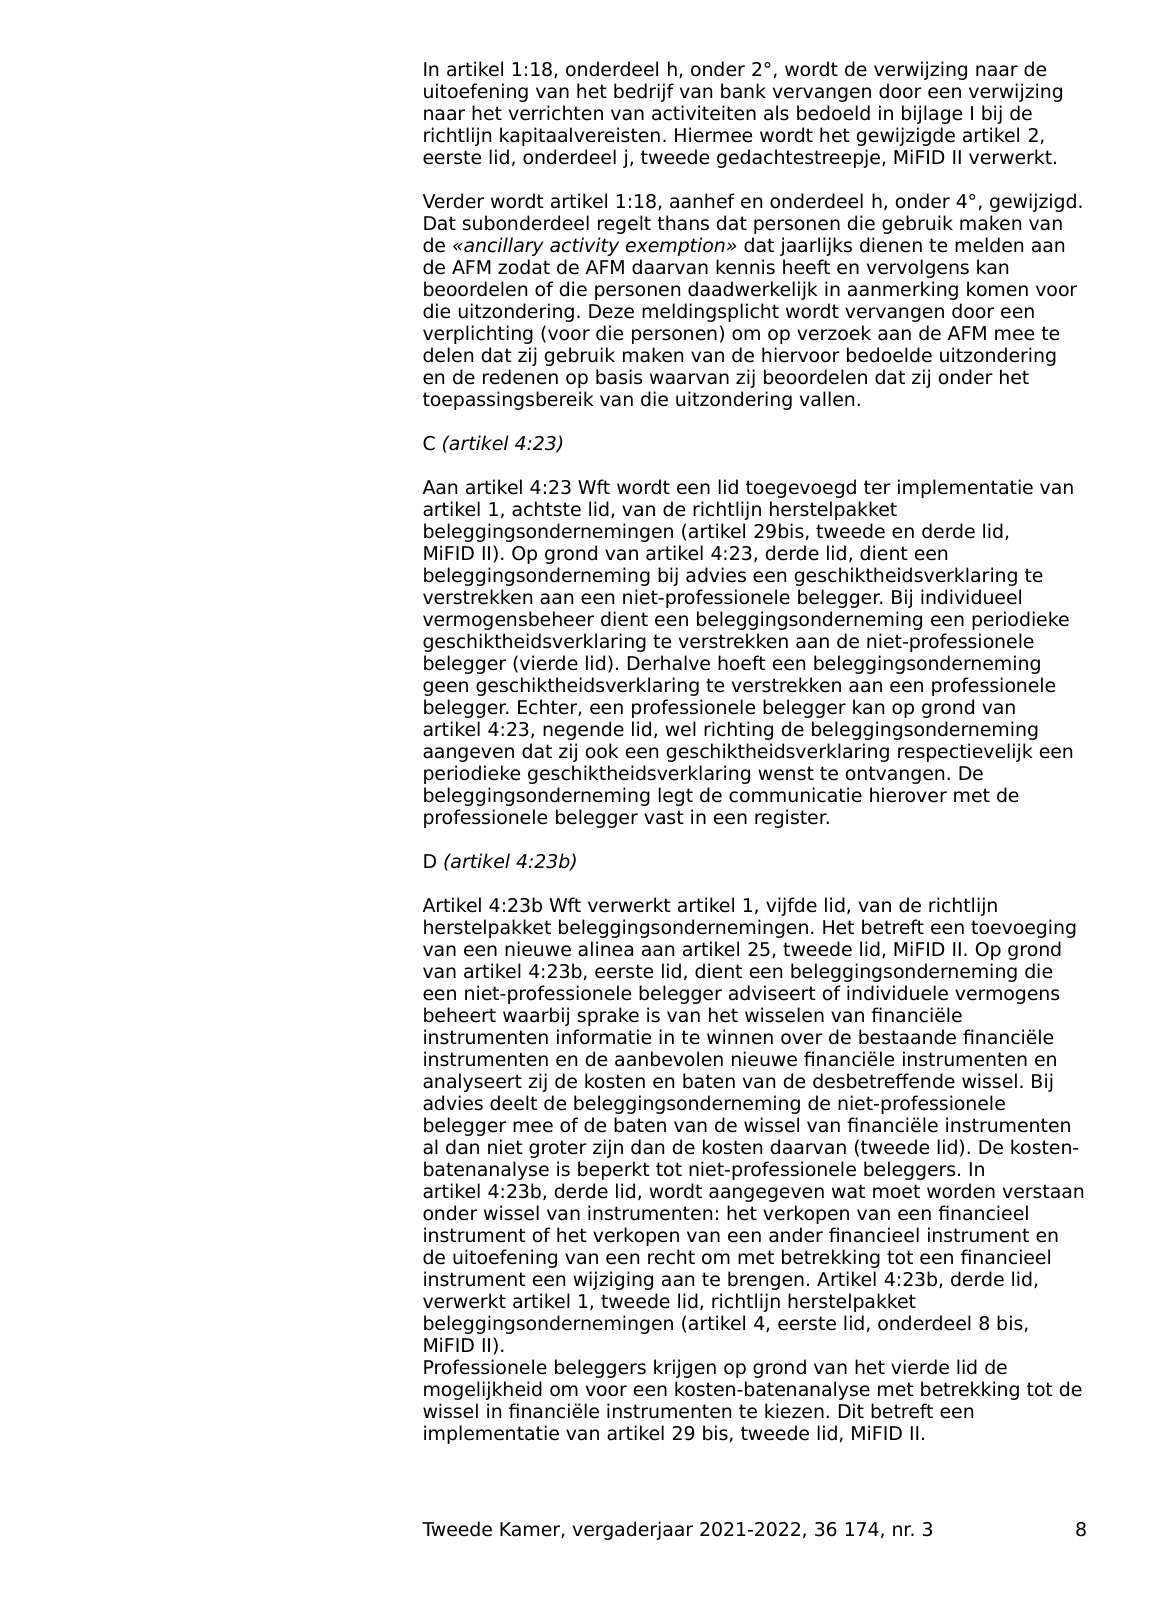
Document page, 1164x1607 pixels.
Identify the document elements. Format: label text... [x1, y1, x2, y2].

subtitle C (artikel 4:23) [422, 433, 1087, 455]
subtitle D (artikel 4:23b) [422, 851, 1087, 873]
text In artikel 1:18, onderdeel h, onder 2°, wordt de verwijzing naar de uitoefening van het bedrijf van bank vervangen door een verwijzing naar het verrichten van activiteiten als bedoeld in bijlage I bij de richtlijn kapitaalvereisten. Hiermee wordt het gewijzigde artikel 2, eerste lid, onderdeel j, tweede gedachtestreepje, MiFID II verwerkt. [422, 59, 1087, 169]
text Verder wordt artikel 1:18, aanhef en onderdeel h, onder 4°, gewijzigd. Dat subonderdeel regelt thans dat personen die gebruik maken van de «ancillary activity exemption» dat jaarlijks dienen te melden aan de AFM zodat de AFM daarvan kennis heeft en vervolgens kan beoordelen of die personen daadwerkelijk in aanmerking komen voor die uitzondering. Deze meldingsplicht wordt vervangen door een verplichting (voor die personen) om op verzoek aan de AFM mee te delen dat zij gebruik maken van de hiervoor bedoelde uitzondering en de redenen op basis waarvan zij beoordelen dat zij onder het toepassingsbereik van die uitzondering vallen. [422, 191, 1087, 411]
text Aan artikel 4:23 Wft wordt een lid toegevoegd ter implementatie van artikel 1, achtste lid, van de richtlijn herstelpakket beleggingsondernemingen (artikel 29bis, tweede en derde lid, MiFID II). Op grond van artikel 4:23, derde lid, dient een beleggingsonderneming bij advies een geschiktheidsverklaring te verstrekken aan een niet-professionele belegger. Bij individueel vermogensbeheer dient een beleggingsonderneming een periodieke geschiktheidsverklaring te verstrekken aan de niet-professionele belegger (vierde lid). Derhalve hoeft een beleggingsonderneming geen geschiktheidsverklaring te verstrekken aan een professionele belegger. Echter, een professionele belegger kan op grond van artikel 4:23, negende lid, wel richting de beleggingsonderneming aangeven dat zij ook een geschiktheidsverklaring respectievelijk een periodieke geschiktheidsverklaring wenst te ontvangen. De beleggingsonderneming legt de communicatie hierover met de professionele belegger vast in een register. [422, 477, 1087, 829]
text Professionele beleggers krijgen op grond van het vierde lid de mogelijkheid om voor een kosten-batenanalyse met betrekking tot de wissel in financiële instrumenten te kiezen. Dit betreft een implementatie van artikel 29 bis, tweede lid, MiFID II. [422, 1357, 1087, 1445]
text Artikel 4:23b Wft verwerkt artikel 1, vijfde lid, van de richtlijn herstelpakket beleggingsondernemingen. Het betreft een toevoeging van een nieuwe alinea aan artikel 25, tweede lid, MiFID II. Op grond van artikel 4:23b, eerste lid, dient een beleggingsonderneming die een niet-professionele belegger adviseert of individuele vermogens beheert waarbij sprake is van het wisselen van financiële instrumenten informatie in te winnen over de bestaande financiële instrumenten en de aanbevolen nieuwe financiële instrumenten en analyseert zij de kosten en baten van de desbetreffende wissel. Bij advies deelt de beleggingsonderneming de niet-professionele belegger mee of de baten van de wissel van financiële instrumenten al dan niet groter zijn dan de kosten daarvan (tweede lid). De kosten-batenanalyse is beperkt tot niet-professionele beleggers. In artikel 4:23b, derde lid, wordt aangegeven wat moet worden verstaan onder wissel van instrumenten: het verkopen van een financieel instrument of het verkopen van een ander financieel instrument en de uitoefening van een recht om met betrekking tot een financieel instrument een wijziging aan te brengen. Artikel 4:23b, derde lid, verwerkt artikel 1, tweede lid, richtlijn herstelpakket beleggingsondernemingen (artikel 4, eerste lid, onderdeel 8 bis, MiFID II). [422, 895, 1087, 1357]
